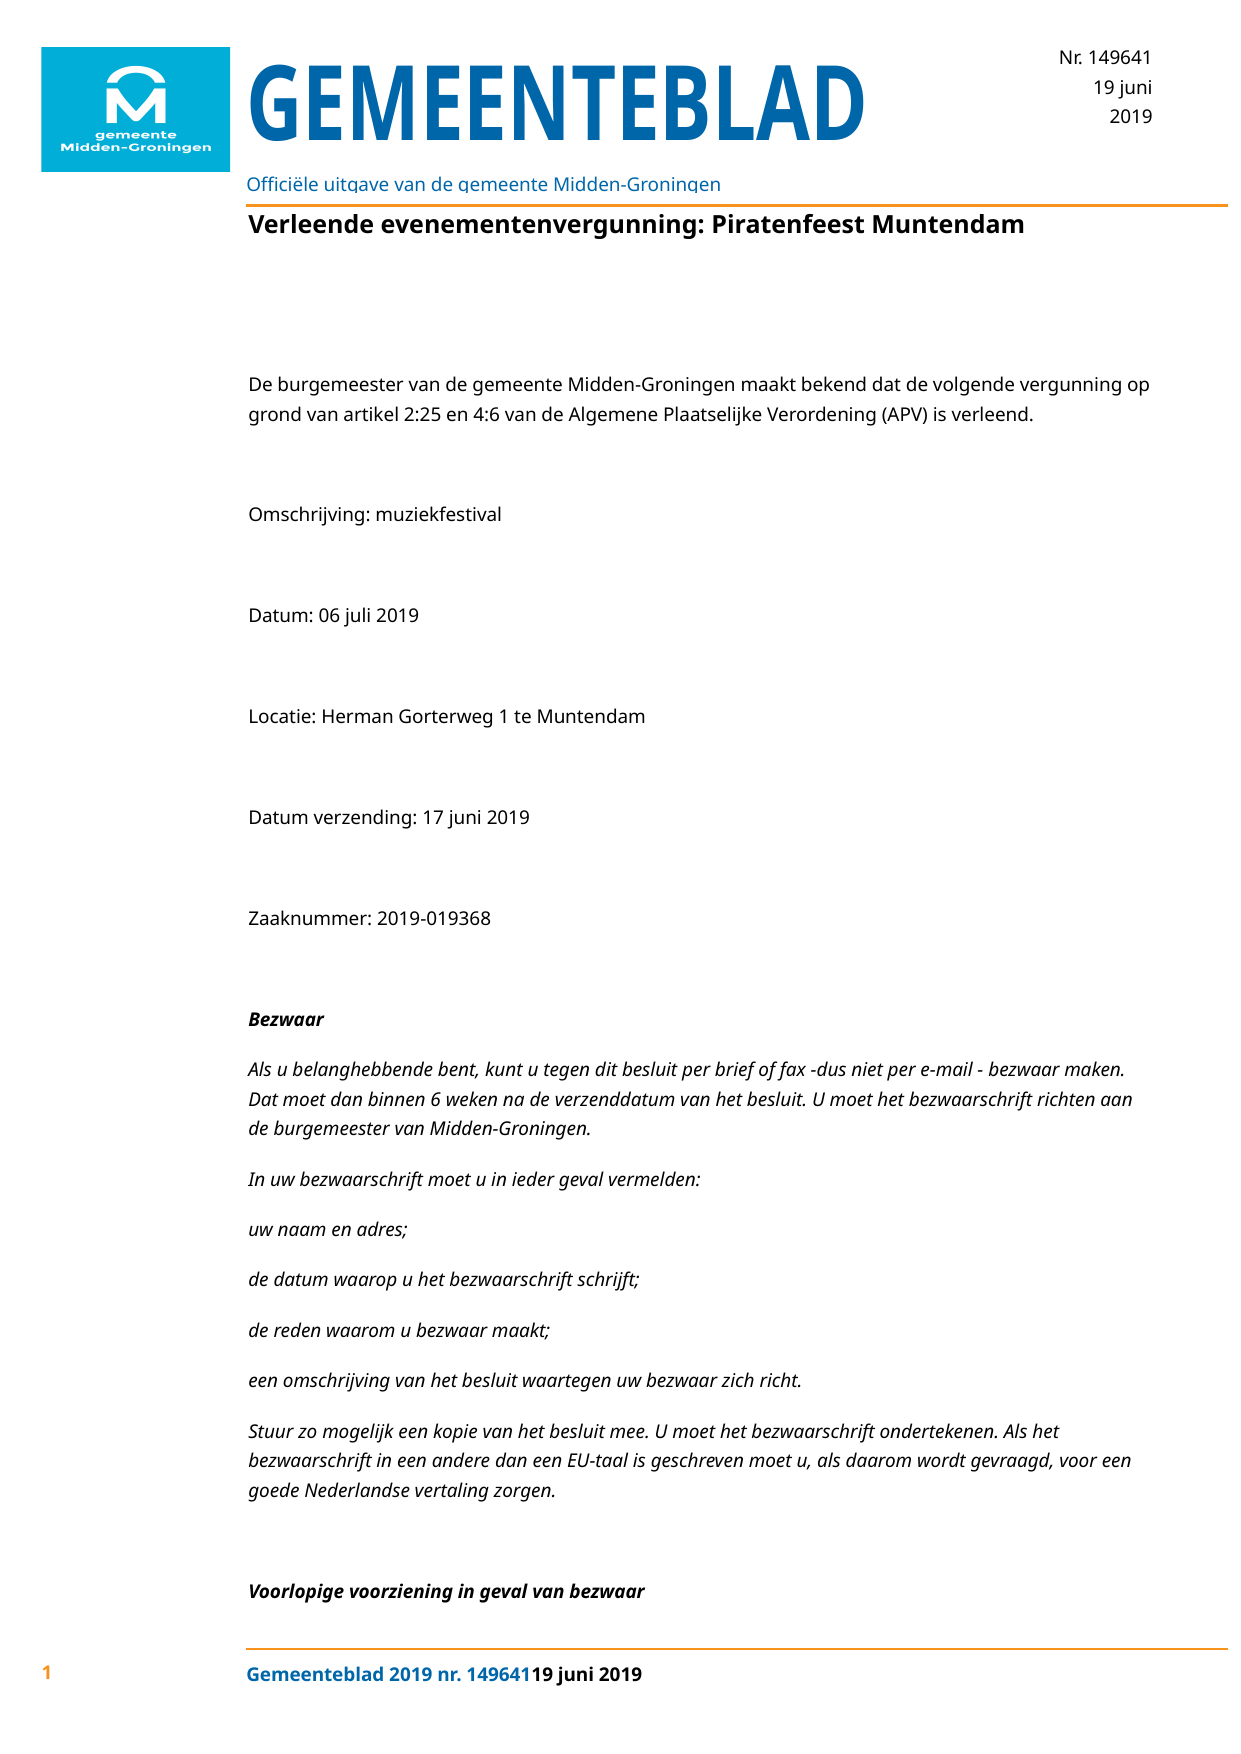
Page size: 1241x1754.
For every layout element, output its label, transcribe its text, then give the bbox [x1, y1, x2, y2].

text Verleende evenementenvergunning: Piratenfeest Muntendam [248, 207, 1152, 241]
picture [184, 146, 190, 153]
text uw naam en adres; [248, 1216, 1152, 1242]
text In uw bezwaarschrift moet u in ieder geval vermelden: [248, 1166, 1152, 1191]
text de datum waarop u het bezwaarschrift schrijft; [248, 1267, 1152, 1292]
text Datum: 06 juli 2019 [248, 602, 1152, 628]
text Als u belanghebbende bent, kunt u tegen dit besluit per brief of fax -dus niet per e-mail - bezwaar maken. Dat moet dan binnen 6 weken na de verzenddatum van het besluit. U moet het bezwaarschrift richten aan de burgemeester van Midden-Groningen. [248, 1056, 1152, 1141]
text Datum verzending: 17 juni 2019 [248, 804, 1152, 830]
text Locatie: Herman Gorterweg 1 te Muntendam [248, 703, 1152, 729]
text Omschrijving: muziekfestival [248, 502, 1152, 527]
text De burgemeester van de gemeente Midden-Groningen maakt bekend dat de volgende vergunning op grond van artikel 2:25 en 4:6 van de Algemene Plaatselijke Verordening (APV) is verleend. [248, 371, 1152, 426]
text Voorlopige voorziening in geval van bezwaar [248, 1578, 1152, 1603]
text de reden waarom u bezwaar maakt; [248, 1317, 1152, 1343]
text Zaaknummer: 2019-019368 [248, 905, 1152, 931]
picture [107, 89, 165, 122]
text Stuur zo mogelijk een kopie van het besluit mee. U moet het bezwaarschrift ondertekenen. Als het bezwaarschrift in een andere dan een EU-taal is geschreven moet u, als daarom wordt gevraagd, voor een goede Nederlandse vertaling zorgen. [248, 1418, 1152, 1503]
text een omschrijving van het besluit waartegen uw bezwaar zich richt. [248, 1367, 1152, 1393]
text Bezwaar [248, 1006, 1152, 1031]
picture [108, 66, 164, 82]
